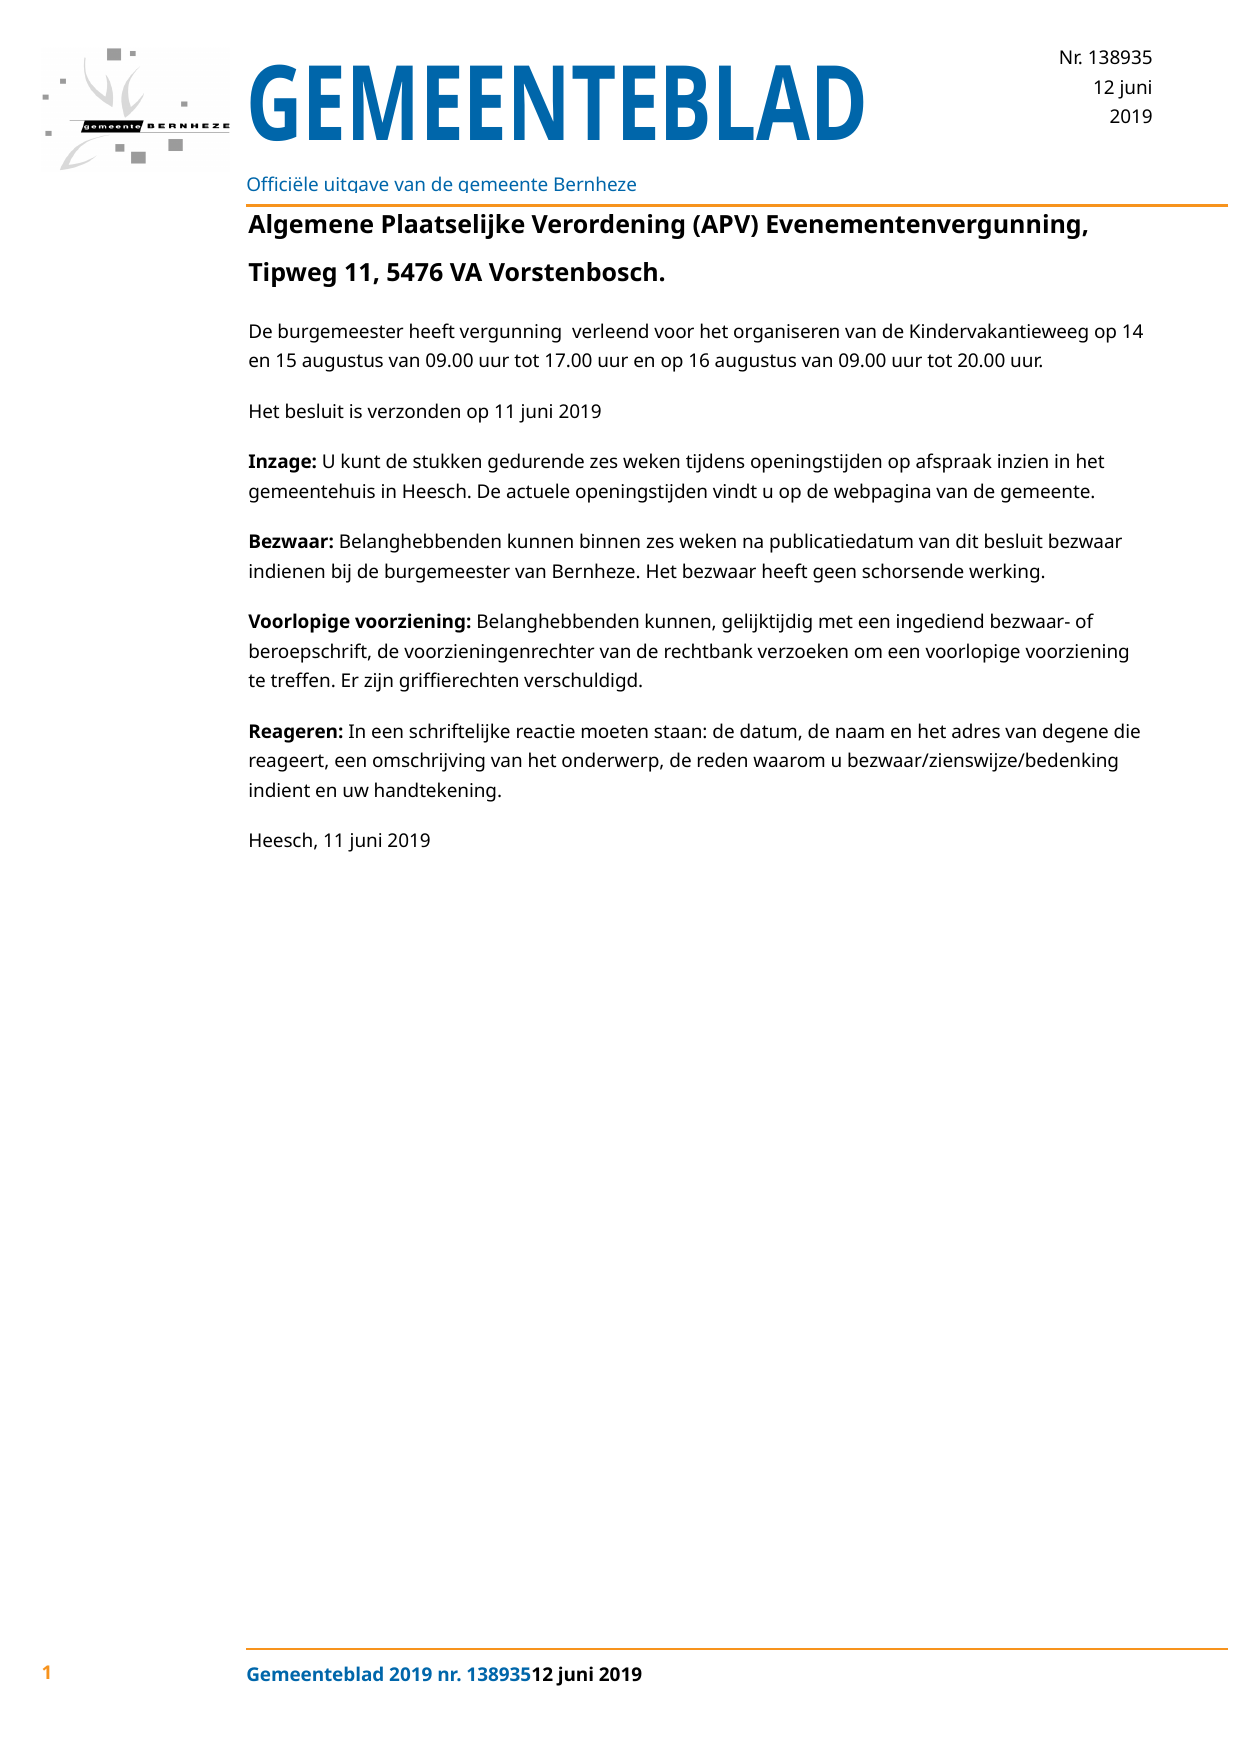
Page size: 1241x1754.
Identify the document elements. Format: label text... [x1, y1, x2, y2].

text Het besluit is verzonden op 11 juni 2019 [248, 398, 1152, 424]
text Heesch, 11 juni 2019 [248, 827, 1152, 853]
text Inzage: U kunt de stukken gedurende zes weken tijdens openingstijden op afspraak inzien in het gemeentehuis in Heesch. De actuele openingstijden vindt u op de webpagina van de gemeente. [248, 448, 1152, 504]
text Reageren: In een schriftelijke reactie moeten staan: de datum, de naam en het adres van degene die reageert, een omschrijving van het onderwerp, de reden waarom u bezwaar/zienswijze/bedenking indient en uw handtekening. [248, 718, 1152, 803]
text Bezwaar: Belanghebbenden kunnen binnen zes weken na publicatiedatum van dit besluit bezwaar indienen bij de burgemeester van Bernheze. Het bezwaar heeft geen schorsende werking. [248, 528, 1152, 584]
picture [41, 47, 231, 172]
text Algemene Plaatselijke Verordening (APV) Evenementenvergunning, Tipweg 11, 5476 VA Vorstenbosch. [248, 207, 1152, 288]
text De burgemeester heeft vergunning verleend voor het organiseren van de Kindervakantieweeg op 14 en 15 augustus van 09.00 uur tot 17.00 uur en op 16 augustus van 09.00 uur tot 20.00 uur. [248, 318, 1152, 373]
text Voorlopige voorziening: Belanghebbenden kunnen, gelijktijdig met een ingediend bezwaar- of beroepschrift, de voorzieningenrechter van de rechtbank verzoeken om een voorlopige voorziening te treffen. Er zijn griffierechten verschuldigd. [248, 608, 1152, 693]
